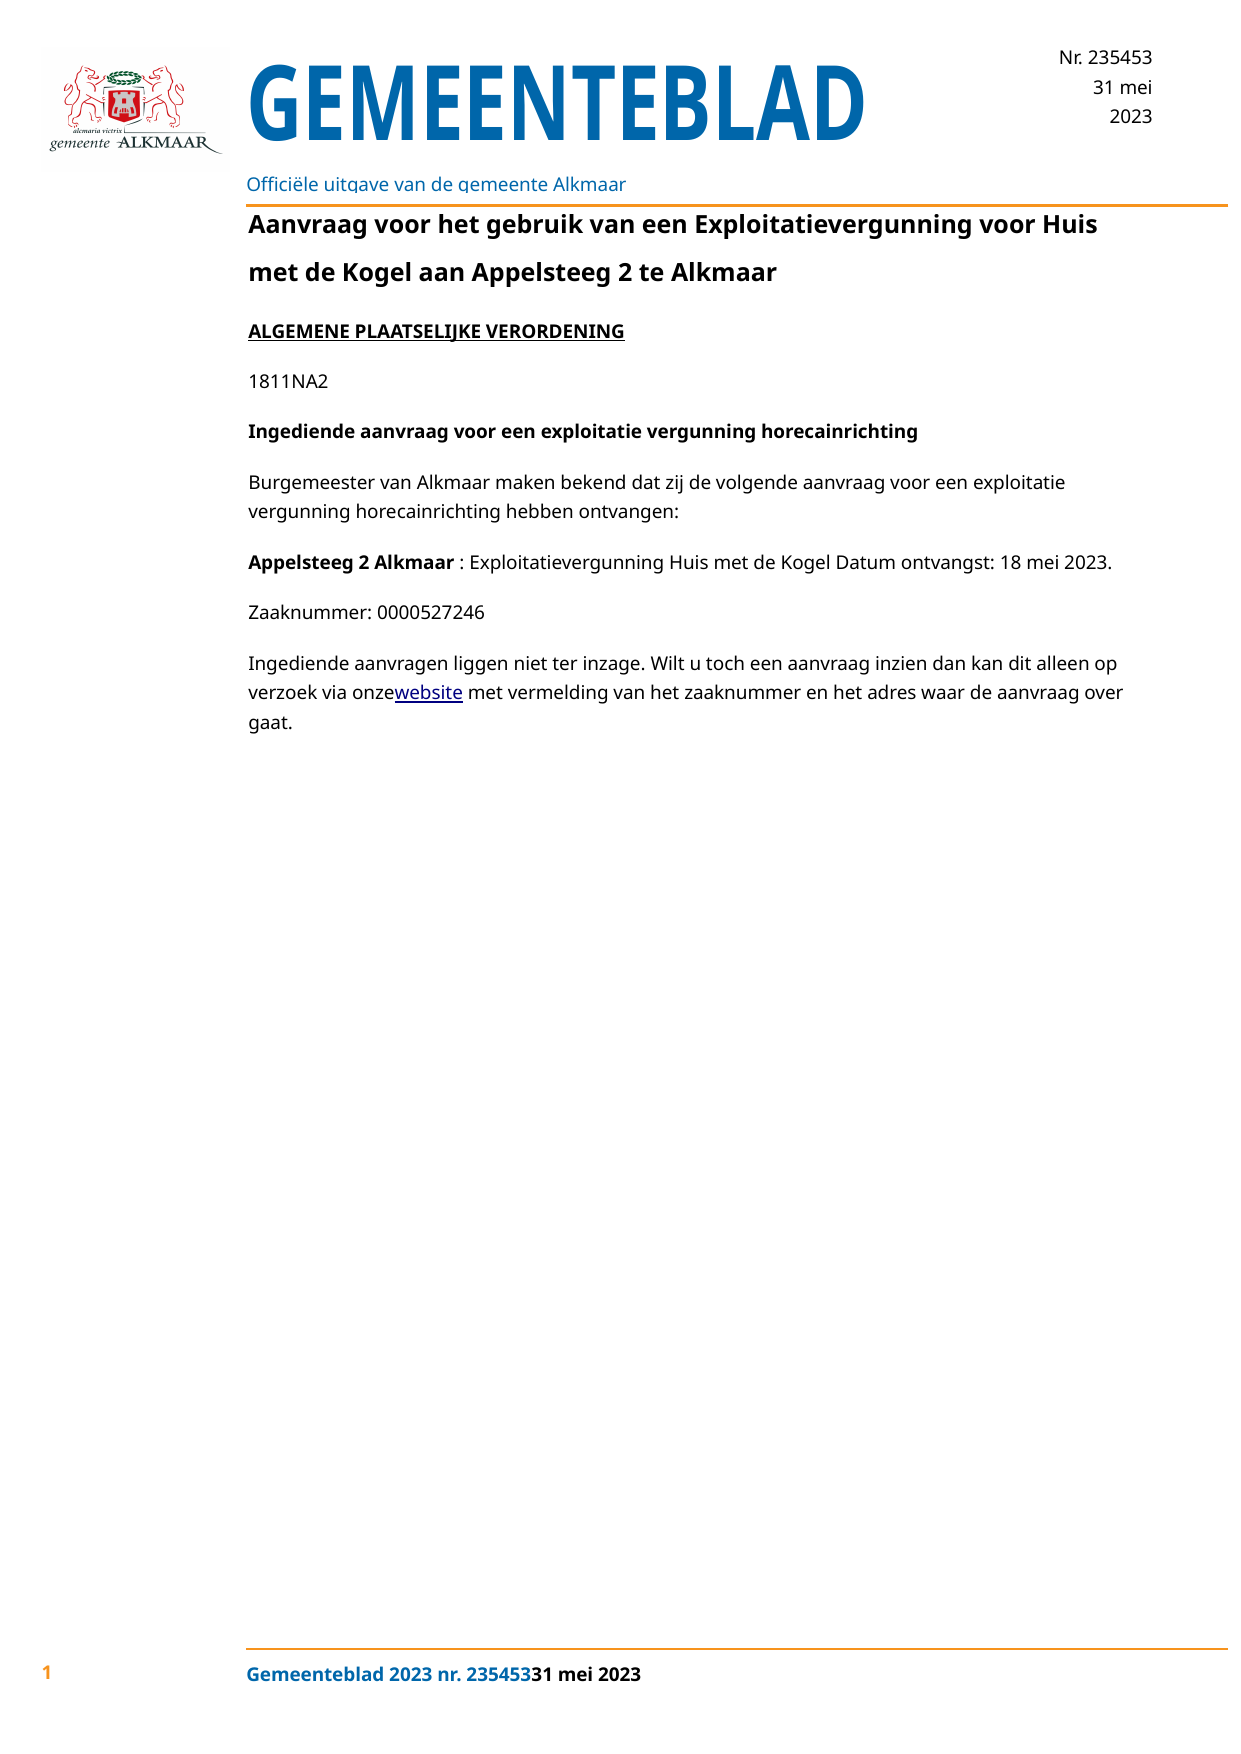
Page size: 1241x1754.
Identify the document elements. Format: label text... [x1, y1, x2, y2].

text Aanvraag voor het gebruik van een Exploitatievergunning voor Huis met de Kogel aan Appelsteeg 2 te Alkmaar [248, 207, 1152, 288]
text Ingediende aanvraag voor een exploitatie vergunning horecainrichting [248, 419, 1152, 444]
text 1811NA2 [248, 368, 1152, 394]
text ALGEMENE PLAATSELIJKE VERORDENING [248, 318, 1152, 344]
text Ingediende aanvragen liggen niet ter inzage. Wilt u toch een aanvraag inzien dan kan dit alleen op verzoek via onzewebsite met vermelding van het zaaknummer en het adres waar de aanvraag over gaat. [248, 650, 1152, 735]
picture [41, 47, 231, 172]
text Appelsteeg 2 Alkmaar : Exploitatievergunning Huis met de Kogel Datum ontvangst: 18 mei 2023. [248, 549, 1152, 575]
text Zaaknummer: 0000527246 [248, 599, 1152, 625]
text Burgemeester van Alkmaar maken bekend dat zij de volgende aanvraag voor een exploitatie vergunning horecainrichting hebben ontvangen: [248, 469, 1152, 524]
